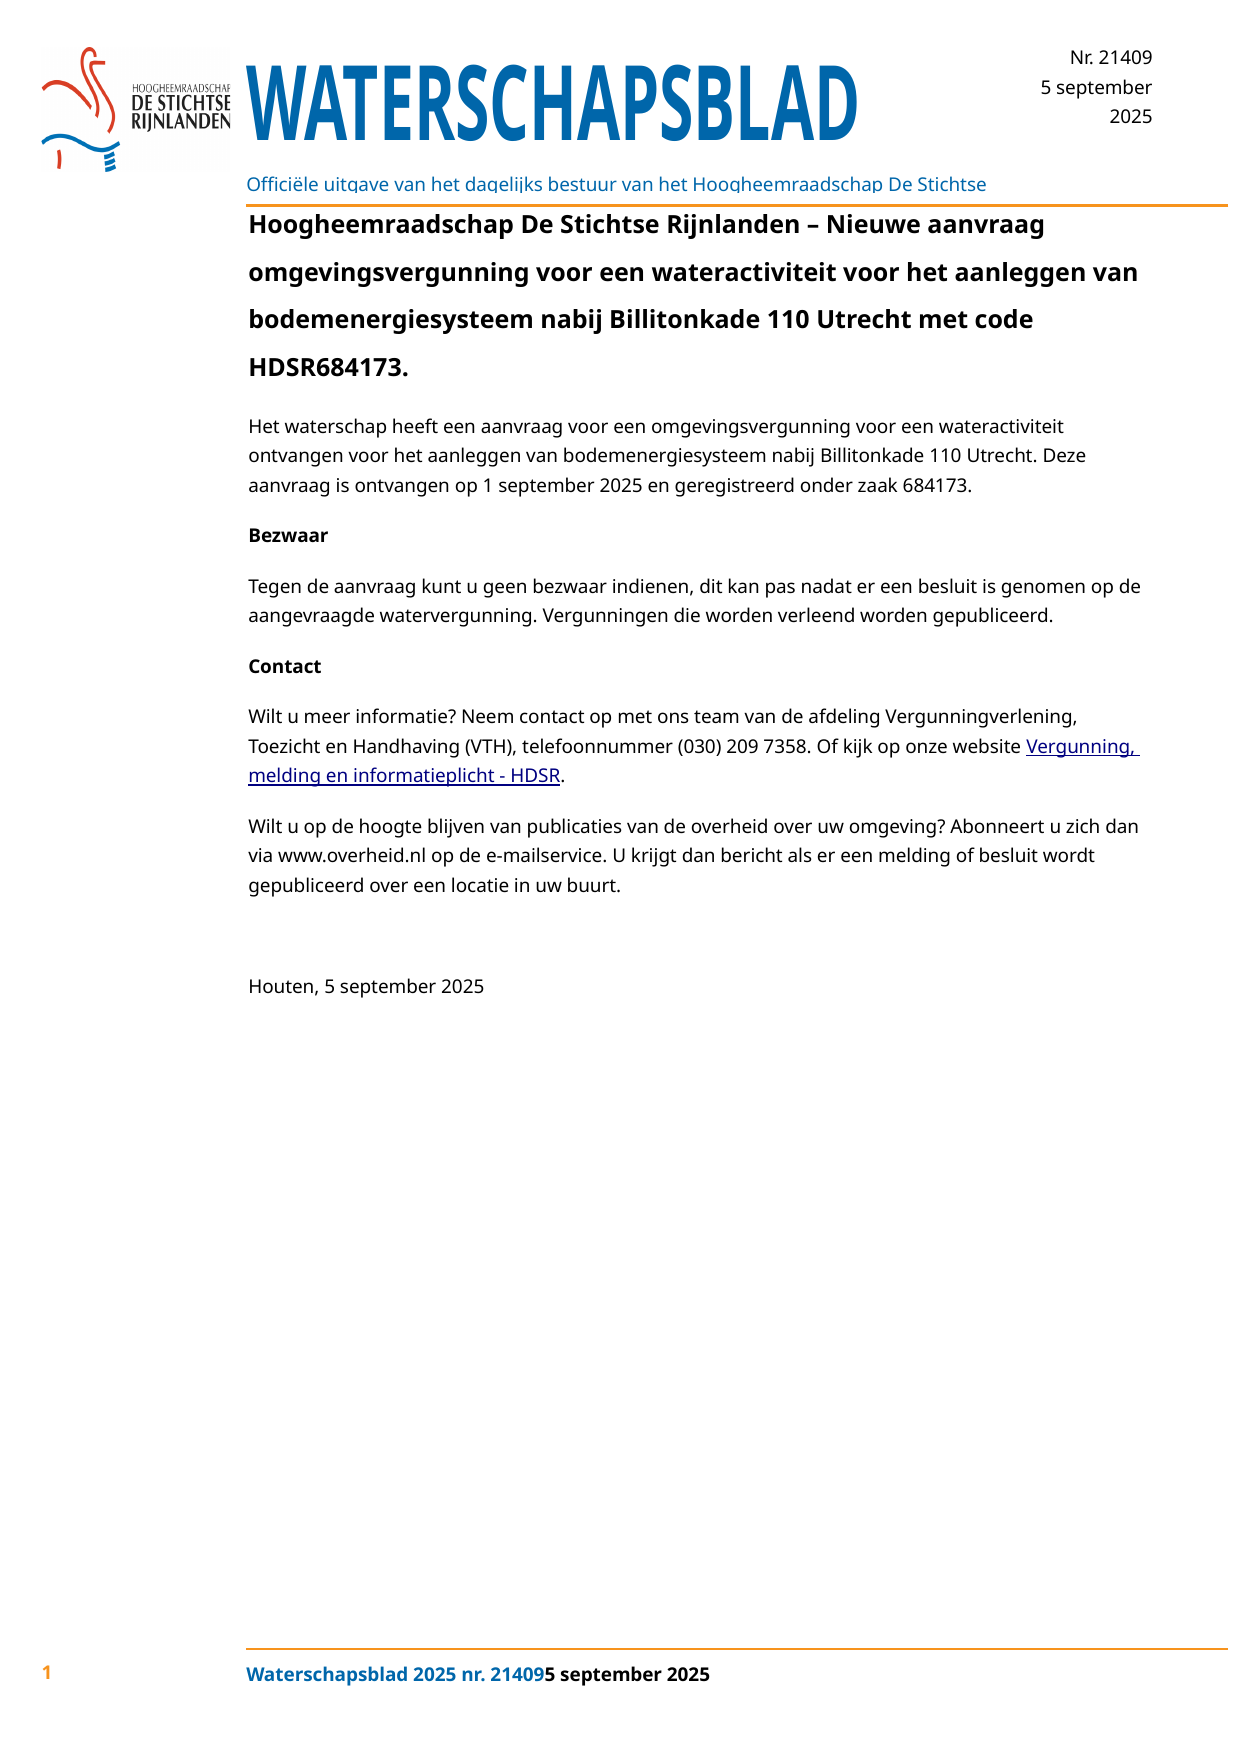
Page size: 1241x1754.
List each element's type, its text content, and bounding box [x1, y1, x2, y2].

text Tegen de aanvraag kunt u geen bezwaar indienen, dit kan pas nadat er een besluit is genomen op de aangevraagde watervergunning. Vergunningen die worden verleend worden gepubliceerd. [248, 573, 1152, 628]
text Wilt u meer informatie? Neem contact op met ons team van de afdeling Vergunningverlening, Toezicht en Handhaving (VTH), telefoonnummer (030) 209 7358. Of kijk op onze website Vergunning, melding en informatieplicht - HDSR. [248, 703, 1152, 788]
text Houten, 5 september 2025 [248, 973, 1152, 999]
text Wilt u op de hoogte blijven van publicaties van de overheid over uw omgeving? Abonneert u zich dan via www.overheid.nl op de e-mailservice. U krijgt dan bericht als er een melding of besluit wordt gepubliceerd over een locatie in uw buurt. [248, 813, 1152, 898]
text Het waterschap heeft een aanvraag voor een omgevingsvergunning voor een wateractiviteit ontvangen voor het aanleggen van bodemenergiesysteem nabij Billitonkade 110 Utrecht. Deze aanvraag is ontvangen op 1 september 2025 en geregistreerd onder zaak 684173. [248, 413, 1152, 498]
text Contact [248, 653, 1152, 679]
text Hoogheemraadschap De Stichtse Rijnlanden – Nieuwe aanvraag omgevingsvergunning voor een wateractiviteit voor het aanleggen van bodemenergiesysteem nabij Billitonkade 110 Utrecht met code HDSR684173. [248, 207, 1152, 384]
picture [41, 47, 231, 172]
text Bezwaar [248, 523, 1152, 548]
